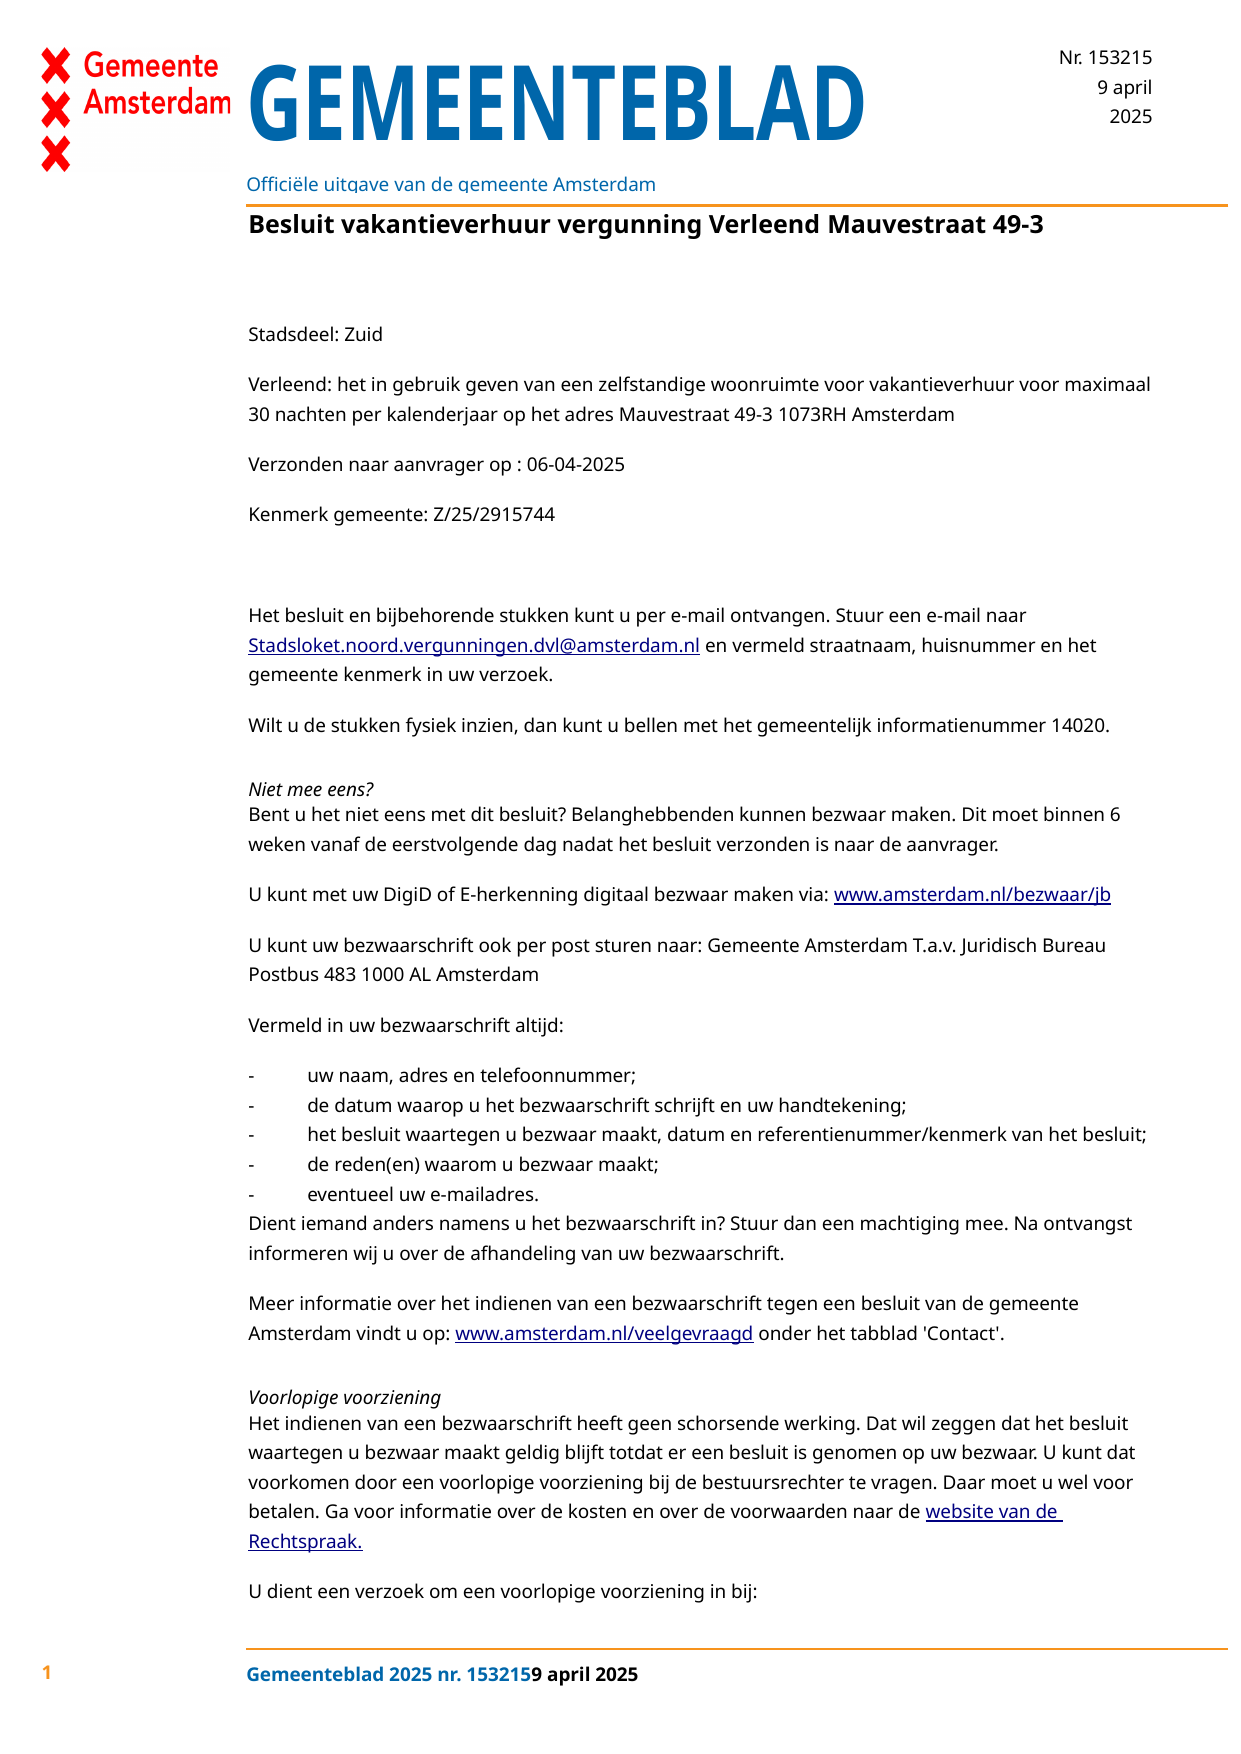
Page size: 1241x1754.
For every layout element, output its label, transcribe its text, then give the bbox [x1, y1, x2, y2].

text Het besluit en bijbehorende stukken kunt u per e-mail ontvangen. Stuur een e-mail naar Stadsloket.noord.vergunningen.dvl@amsterdam.nl en vermeld straatnaam, huisnummer en het gemeente kenmerk in uw verzoek. [248, 602, 1152, 687]
text U dient een verzoek om een voorlopige voorziening in bij: [248, 1578, 1152, 1604]
text Het indienen van een bezwaarschrift heeft geen schorsende werking. Dat wil zeggen dat het besluit waartegen u bezwaar maakt geldig blijft totdat er een besluit is genomen op uw bezwaar. U kunt dat voorkomen door een voorlopige voorziening bij de bestuursrechter te vragen. Daar moet u wel voor betalen. Ga voor informatie over de kosten en over de voorwaarden naar de website van de Rechtspraak. [248, 1410, 1152, 1554]
list het besluit waartegen u bezwaar maakt, datum en referentienummer/kenmerk van het besluit; [248, 1122, 1152, 1147]
text Dient iemand anders namens u het bezwaarschrift in? Stuur dan een machtiging mee. Na ontvangst informeren wij u over de afhandeling van uw bezwaarschrift. [248, 1210, 1152, 1266]
text Kenmerk gemeente: Z/25/2915744 [248, 502, 1152, 527]
text Meer informatie over het indienen van een bezwaarschrift tegen een besluit van de gemeente Amsterdam vindt u op: www.amsterdam.nl/veelgevraagd onder het tabblad 'Contact'. [248, 1290, 1152, 1346]
text U kunt uw bezwaarschrift ook per post sturen naar: Gemeente Amsterdam T.a.v. Juridisch Bureau Postbus 483 1000 AL Amsterdam [248, 932, 1152, 987]
text U kunt met uw DigiD of E-herkenning digitaal bezwaar maken via: www.amsterdam.nl/bezwaar/jb [248, 882, 1152, 907]
list de datum waarop u het bezwaarschrift schrijft en uw handtekening; [248, 1092, 1152, 1118]
text Niet mee eens? [248, 776, 1152, 802]
text Verzonden naar aanvrager op : 06-04-2025 [248, 451, 1152, 477]
list de reden(en) waarom u bezwaar maakt; [248, 1151, 1152, 1177]
list eventueel uw e-mailadres. [248, 1181, 1152, 1207]
text Vermeld in uw bezwaarschrift altijd: [248, 1012, 1152, 1038]
text Besluit vakantieverhuur vergunning Verleend Mauvestraat 49-3 [248, 207, 1152, 241]
picture [41, 47, 231, 172]
text Stadsdeel: Zuid [248, 321, 1152, 346]
text Wilt u de stukken fysiek inzien, dan kunt u bellen met het gemeentelijk informatienummer 14020. [248, 712, 1152, 738]
text Verleend: het in gebruik geven van een zelfstandige woonruimte voor vakantieverhuur voor maximaal 30 nachten per kalenderjaar op het adres Mauvestraat 49-3 1073RH Amsterdam [248, 371, 1152, 426]
text Bent u het niet eens met dit besluit? Belanghebbenden kunnen bezwaar maken. Dit moet binnen 6 weken vanaf de eerstvolgende dag nadat het besluit verzonden is naar de aanvrager. [248, 802, 1152, 857]
list uw naam, adres en telefoonnummer; [248, 1062, 1152, 1088]
text Voorlopige voorziening [248, 1384, 1152, 1410]
